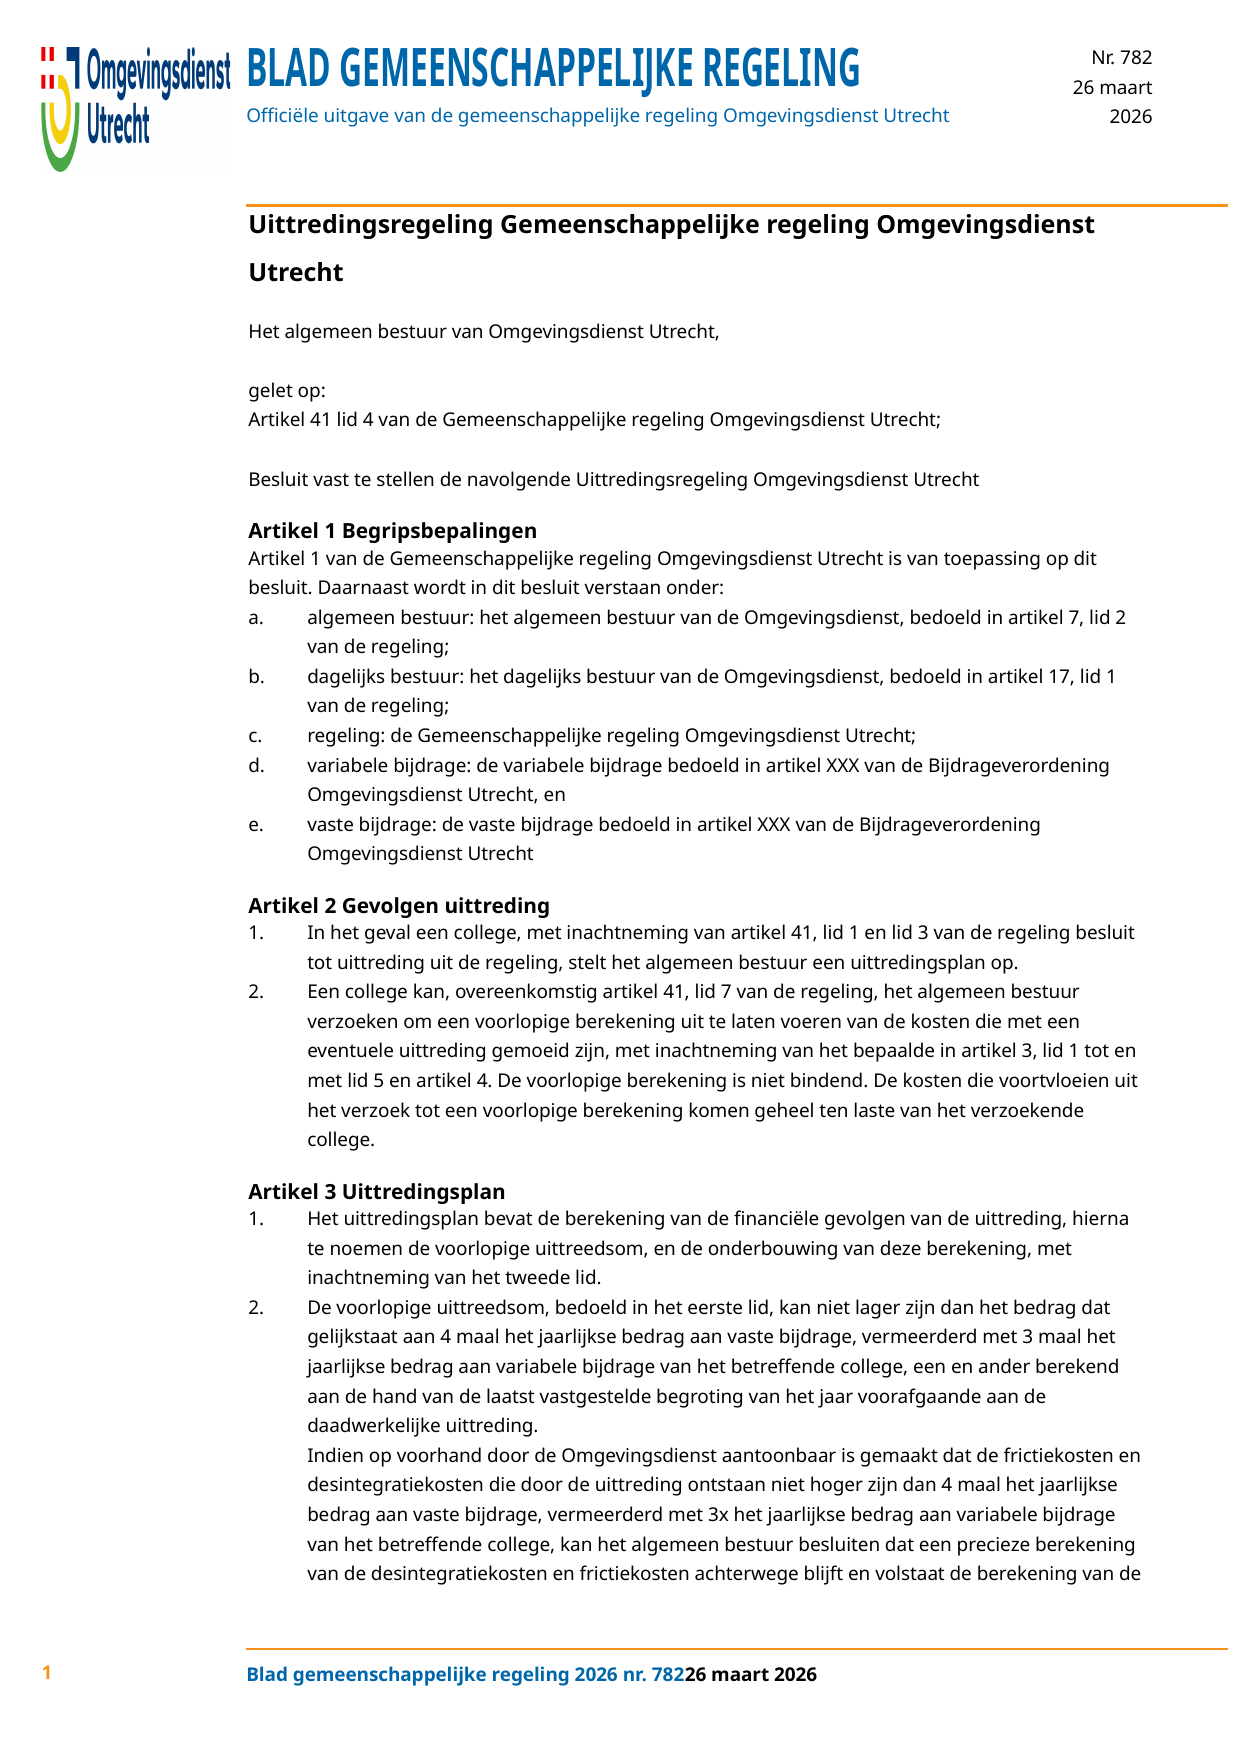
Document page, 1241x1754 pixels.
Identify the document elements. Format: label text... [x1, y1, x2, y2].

list dagelijks bestuur: het dagelijks bestuur van de Omgevingsdienst, bedoeld in artikel 17, lid 1 van de regeling; [248, 663, 1152, 718]
text Artikel 1 van de Gemeenschappelijke regeling Omgevingsdienst Utrecht is van toepassing op dit besluit. Daarnaast wordt in dit besluit verstaan onder: [248, 545, 1152, 600]
text Besluit vast te stellen de navolgende Uittredingsregeling Omgevingsdienst Utrecht [248, 466, 1152, 492]
picture [41, 47, 231, 172]
text Artikel 41 lid 4 van de Gemeenschappelijke regeling Omgevingsdienst Utrecht; [248, 407, 1152, 432]
text Artikel 2 Gevolgen uittreding [248, 891, 1152, 919]
text Artikel 1 Begripsbepalingen [248, 516, 1152, 545]
list Een college kan, overeenkomstig artikel 41, lid 7 van de regeling, het algemeen bestuur verzoeken om een voorlopige berekening uit te laten voeren van de kosten die met een eventuele uittreding gemoeid zijn, met inachtneming van het bepaalde in artikel 3, lid 1 tot en met lid 5 en artikel 4. De voorlopige berekening is niet bindend. De kosten die voortvloeien uit het verzoek tot een voorlopige berekening komen geheel ten laste van het verzoekende college. [248, 978, 1152, 1152]
list In het geval een college, met inachtneming van artikel 41, lid 1 en lid 3 van de regeling besluit tot uittreding uit de regeling, stelt het algemeen bestuur een uittredingsplan op. [248, 919, 1152, 975]
text Uittredingsregeling Gemeenschappelijke regeling Omgevingsdienst Utrecht [248, 207, 1152, 288]
list regeling: de Gemeenschappelijke regeling Omgevingsdienst Utrecht; [248, 722, 1152, 748]
list algemeen bestuur: het algemeen bestuur van de Omgevingsdienst, bedoeld in artikel 7, lid 2 van de regeling; [248, 604, 1152, 659]
text gelet op: [248, 377, 1152, 403]
list variabele bijdrage: de variabele bijdrage bedoeld in artikel XXX van de Bijdrageverordening Omgevingsdienst Utrecht, en [248, 752, 1152, 807]
list Indien op voorhand door de Omgevingsdienst aantoonbaar is gemaakt dat de frictiekosten en desintegratiekosten die door de uittreding ontstaan niet hoger zijn dan 4 maal het jaarlijkse bedrag aan vaste bijdrage, vermeerderd met 3x het jaarlijkse bedrag aan variabele bijdrage van het betreffende college, kan het algemeen bestuur besluiten dat een precieze berekening van de desintegratiekosten en frictiekosten achterwege blijft en volstaat de berekening van de [248, 1442, 1152, 1586]
list De voorlopige uittreedsom, bedoeld in het eerste lid, kan niet lager zijn dan het bedrag dat gelijkstaat aan 4 maal het jaarlijkse bedrag aan vaste bijdrage, vermeerderd met 3 maal het jaarlijkse bedrag aan variabele bijdrage van het betreffende college, een en ander berekend aan de hand van de laatst vastgestelde begroting van het jaar voorafgaande aan de daadwerkelijke uittreding. [248, 1294, 1152, 1438]
list Het uittredingsplan bevat de berekening van de financiële gevolgen van de uittreding, hierna te noemen de voorlopige uittreedsom, en de onderbouwing van deze berekening, met inachtneming van het tweede lid. [248, 1205, 1152, 1290]
list vaste bijdrage: de vaste bijdrage bedoeld in artikel XXX van de Bijdrageverordening Omgevingsdienst Utrecht [248, 811, 1152, 866]
text Artikel 3 Uittredingsplan [248, 1177, 1152, 1205]
text Het algemeen bestuur van Omgevingsdienst Utrecht, [248, 318, 1152, 344]
